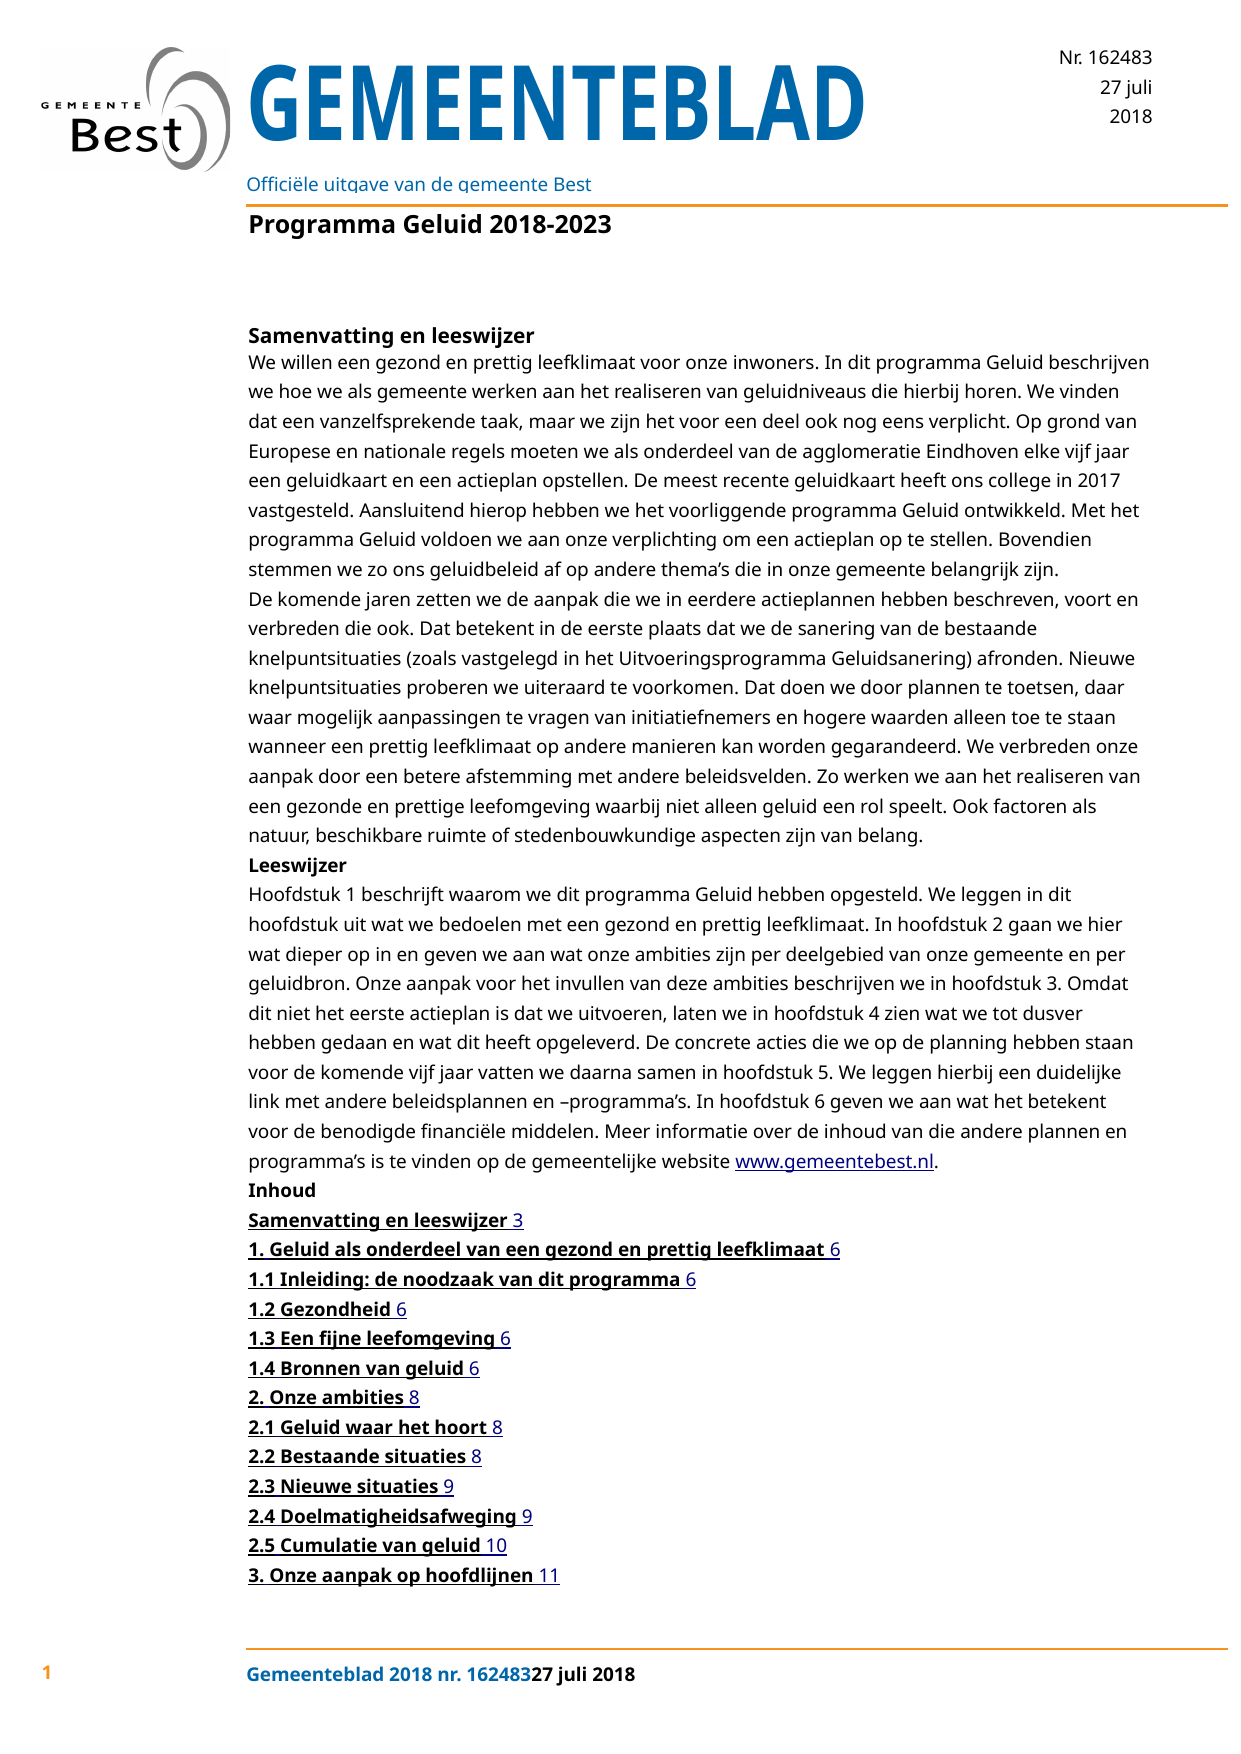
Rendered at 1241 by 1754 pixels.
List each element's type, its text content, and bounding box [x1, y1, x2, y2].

text 2.1 Geluid waar het hoort 8 [248, 1414, 1152, 1440]
text 3. Onze aanpak op hoofdlijnen 11 [248, 1562, 1152, 1588]
text 1.3 Een fijne leefomgeving 6 [248, 1325, 1152, 1351]
text De komende jaren zetten we de aanpak die we in eerdere actieplannen hebben beschreven, voort en verbreden die ook. Dat betekent in de eerste plaats dat we de sanering van de bestaande knelpuntsituaties (zoals vastgelegd in het Uitvoeringsprogramma Geluidsanering) afronden. Nieuwe knelpuntsituaties proberen we uiteraard te voorkomen. Dat doen we door plannen te toetsen, daar waar mogelijk aanpassingen te vragen van initiatiefnemers en hogere waarden alleen toe te staan wanneer een prettig leefklimaat op andere manieren kan worden gegarandeerd. We verbreden onze aanpak door een betere afstemming met andere beleidsvelden. Zo werken we aan het realiseren van een gezonde en prettige leefomgeving waarbij niet alleen geluid een rol speelt. Ook factoren als natuur, beschikbare ruimte of stedenbouwkundige aspecten zijn van belang. [248, 586, 1152, 848]
text 2.4 Doelmatigheidsafweging 9 [248, 1503, 1152, 1529]
picture [41, 47, 231, 172]
text Samenvatting en leeswijzer [248, 321, 1152, 349]
text 2.2 Bestaande situaties 8 [248, 1444, 1152, 1469]
text 1.1 Inleiding: de noodzaak van dit programma 6 [248, 1266, 1152, 1292]
text Inhoud [248, 1177, 1152, 1203]
text 1.4 Bronnen van geluid 6 [248, 1355, 1152, 1381]
text Samenvatting en leeswijzer 3 [248, 1207, 1152, 1233]
text Leeswijzer [248, 852, 1152, 878]
text 1.2 Gezondheid 6 [248, 1296, 1152, 1322]
text Hoofdstuk 1 beschrijft waarom we dit programma Geluid hebben opgesteld. We leggen in dit hoofdstuk uit wat we bedoelen met een gezond en prettig leefklimaat. In hoofdstuk 2 gaan we hier wat dieper op in en geven we aan wat onze ambities zijn per deelgebied van onze gemeente en per geluidbron. Onze aanpak voor het invullen van deze ambities beschrijven we in hoofdstuk 3. Omdat dit niet het eerste actieplan is dat we uitvoeren, laten we in hoofdstuk 4 zien wat we tot dusver hebben gedaan en wat dit heeft opgeleverd. De concrete acties die we op de planning hebben staan voor de komende vijf jaar vatten we daarna samen in hoofdstuk 5. We leggen hierbij een duidelijke link met andere beleidsplannen en –programma’s. In hoofdstuk 6 geven we aan wat het betekent voor de benodigde financiële middelen. Meer informatie over de inhoud van die andere plannen en programma’s is te vinden op de gemeentelijke website www.gemeentebest.nl. [248, 882, 1152, 1174]
text 1. Geluid als onderdeel van een gezond en prettig leefklimaat 6 [248, 1237, 1152, 1262]
text Programma Geluid 2018-2023 [248, 207, 1152, 241]
text 2.3 Nieuwe situaties 9 [248, 1473, 1152, 1499]
text We willen een gezond en prettig leefklimaat voor onze inwoners. In dit programma Geluid beschrijven we hoe we als gemeente werken aan het realiseren van geluidniveaus die hierbij horen. We vinden dat een vanzelfsprekende taak, maar we zijn het voor een deel ook nog eens verplicht. Op grond van Europese en nationale regels moeten we als onderdeel van de agglomeratie Eindhoven elke vijf jaar een geluidkaart en een actieplan opstellen. De meest recente geluidkaart heeft ons college in 2017 vastgesteld. Aansluitend hierop hebben we het voorliggende programma Geluid ontwikkeld. Met het programma Geluid voldoen we aan onze verplichting om een actieplan op te stellen. Bovendien stemmen we zo ons geluidbeleid af op andere thema’s die in onze gemeente belangrijk zijn. [248, 349, 1152, 582]
text 2.5 Cumulatie van geluid 10 [248, 1532, 1152, 1558]
text 2. Onze ambities 8 [248, 1384, 1152, 1410]
